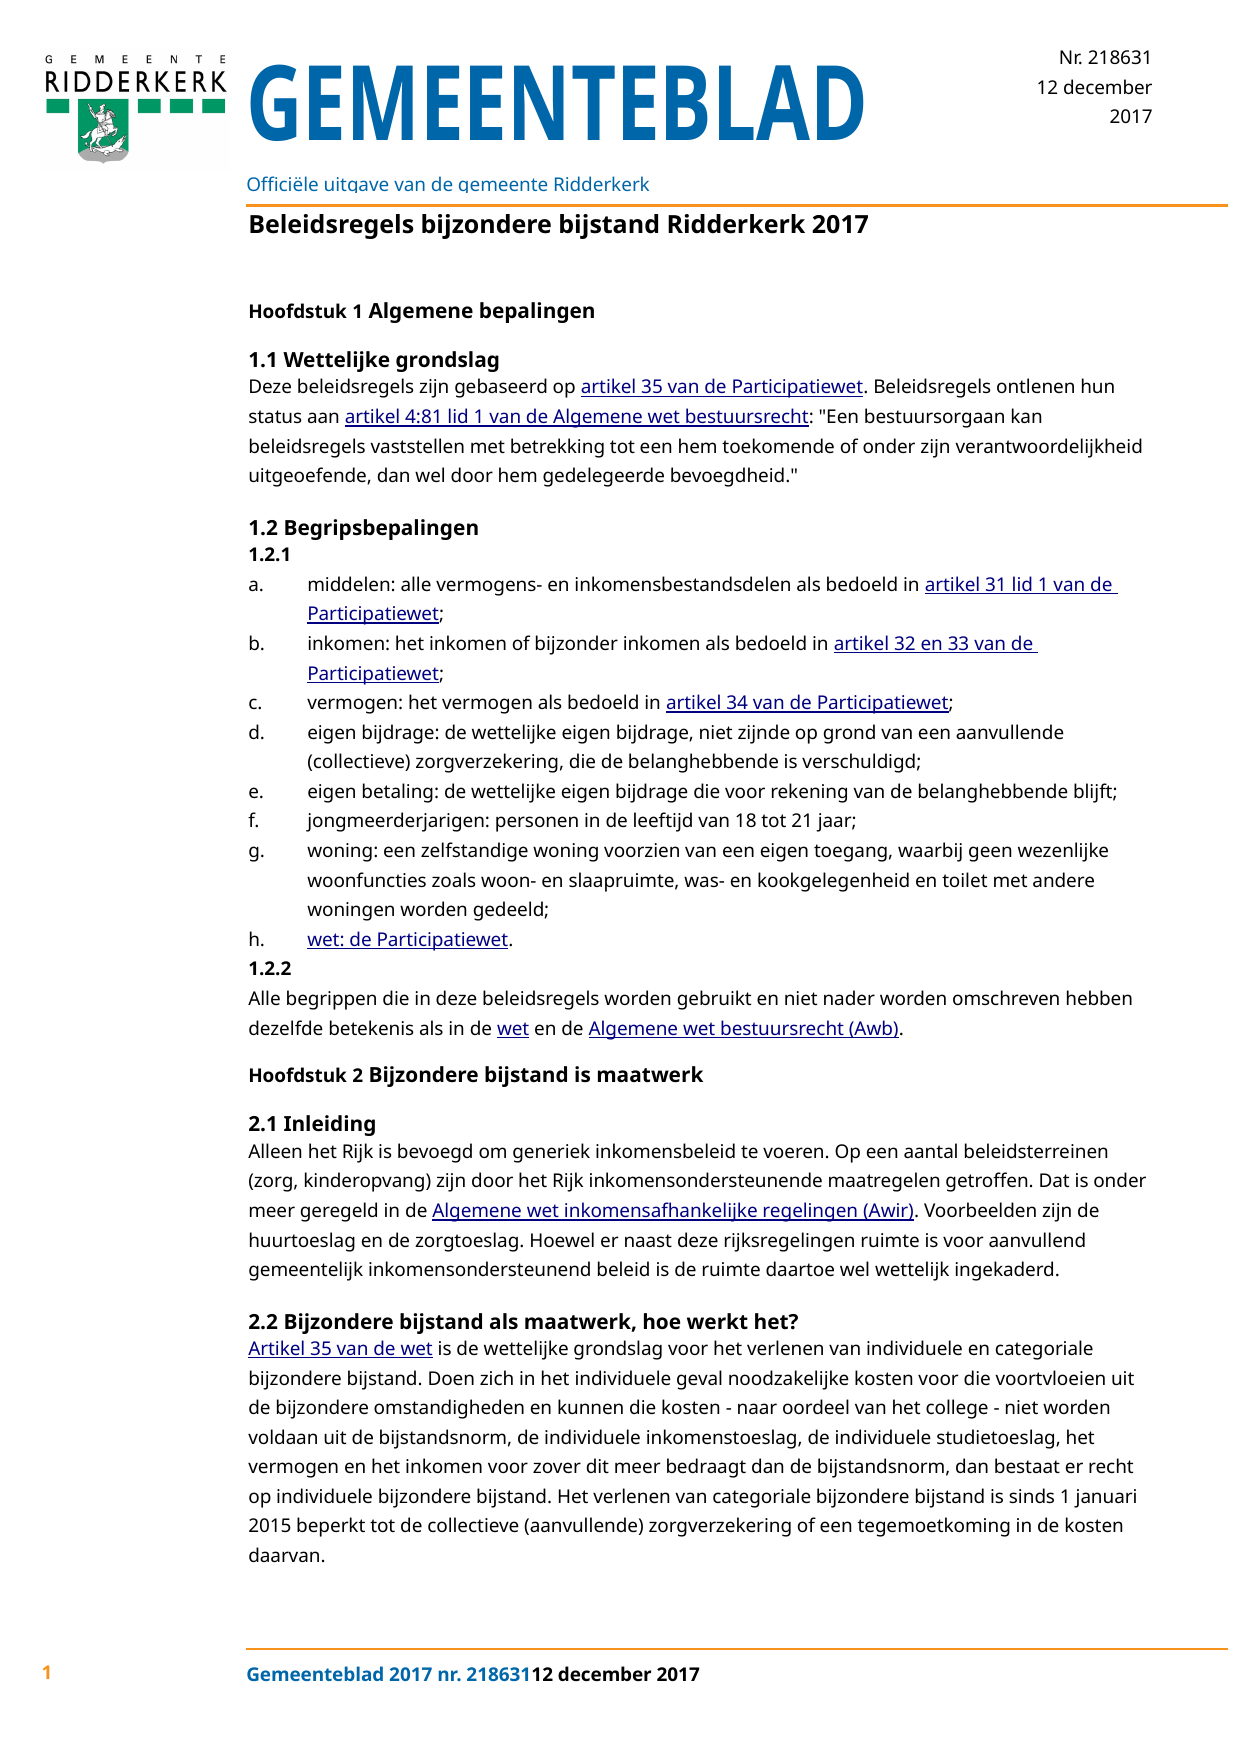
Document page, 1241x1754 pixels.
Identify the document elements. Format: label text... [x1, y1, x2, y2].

text 1.2.2 [248, 956, 1152, 981]
list woning: een zelfstandige woning voorzien van een eigen toegang, waarbij geen wezenlijke woonfuncties zoals woon- en slaapruimte, was- en kookgelegenheid en toilet met andere woningen worden gedeeld; [248, 837, 1152, 922]
text Alleen het Rijk is bevoegd om generiek inkomensbeleid te voeren. Op een aantal beleidsterreinen (zorg, kinderopvang) zijn door het Rijk inkomensondersteunende maatregelen getroffen. Dat is onder meer geregeld in de Algemene wet inkomensafhankelijke regelingen (Awir). Voorbeelden zijn de huurtoeslag en de zorgtoeslag. Hoewel er naast deze rijksregelingen ruimte is voor aanvullend gemeentelijk inkomensondersteunend beleid is de ruimte daartoe wel wettelijk ingekaderd. [248, 1138, 1152, 1282]
text 1.1 Wettelijke grondslag [248, 345, 1152, 374]
list jongmeerderjarigen: personen in de leeftijd van 18 tot 21 jaar; [248, 808, 1152, 833]
list wet: de Participatiewet. [248, 926, 1152, 952]
list inkomen: het inkomen of bijzonder inkomen als bedoeld in artikel 32 en 33 van de Participatiewet; [248, 630, 1152, 685]
text Alle begrippen die in deze beleidsregels worden gebruikt en niet nader worden omschreven hebben dezelfde betekenis als in de wet en de Algemene wet bestuursrecht (Awb). [248, 985, 1152, 1040]
list eigen bijdrage: de wettelijke eigen bijdrage, niet zijnde op grond van een aanvullende (collectieve) zorgverzekering, die de belanghebbende is verschuldigd; [248, 719, 1152, 774]
list eigen betaling: de wettelijke eigen bijdrage die voor rekening van de belanghebbende blijft; [248, 778, 1152, 804]
text 2.2 Bijzondere bijstand als maatwerk, hoe werkt het? [248, 1307, 1152, 1335]
text 1.2 Begripsbepalingen [248, 513, 1152, 541]
text 2.1 Inleiding [248, 1109, 1152, 1138]
text 1.2.1 [248, 541, 1152, 567]
list vermogen: het vermogen als bedoeld in artikel 34 van de Participatiewet; [248, 689, 1152, 715]
text Deze beleidsregels zijn gebaseerd op artikel 35 van de Participatiewet. Beleidsregels ontlenen hun status aan artikel 4:81 lid 1 van de Algemene wet bestuursrecht: "Een bestuursorgaan kan beleidsregels vaststellen met betrekking tot een hem toekomende of onder zijn verantwoordelijkheid uitgeoefende, dan wel door hem gedelegeerde bevoegdheid." [248, 374, 1152, 488]
text Beleidsregels bijzondere bijstand Ridderkerk 2017 [248, 207, 1152, 241]
picture [41, 47, 231, 172]
text Artikel 35 van de wet is de wettelijke grondslag voor het verlenen van individuele en categoriale bijzondere bijstand. Doen zich in het individuele geval noodzakelijke kosten voor die voortvloeien uit de bijzondere omstandigheden en kunnen die kosten - naar oordeel van het college - niet worden voldaan uit de bijstandsnorm, de individuele inkomenstoeslag, de individuele studietoeslag, het vermogen en het inkomen voor zover dit meer bedraagt dan de bijstandsnorm, dan bestaat er recht op individuele bijzondere bijstand. Het verlenen van categoriale bijzondere bijstand is sinds 1 januari 2015 beperkt tot de collectieve (aanvullende) zorgverzekering of een tegemoetkoming in de kosten daarvan. [248, 1335, 1152, 1568]
text Hoofdstuk 2 Bijzondere bijstand is maatwerk [248, 1060, 1152, 1089]
list middelen: alle vermogens- en inkomensbestandsdelen als bedoeld in artikel 31 lid 1 van de Participatiewet; [248, 571, 1152, 626]
text Hoofdstuk 1 Algemene bepalingen [248, 296, 1152, 324]
